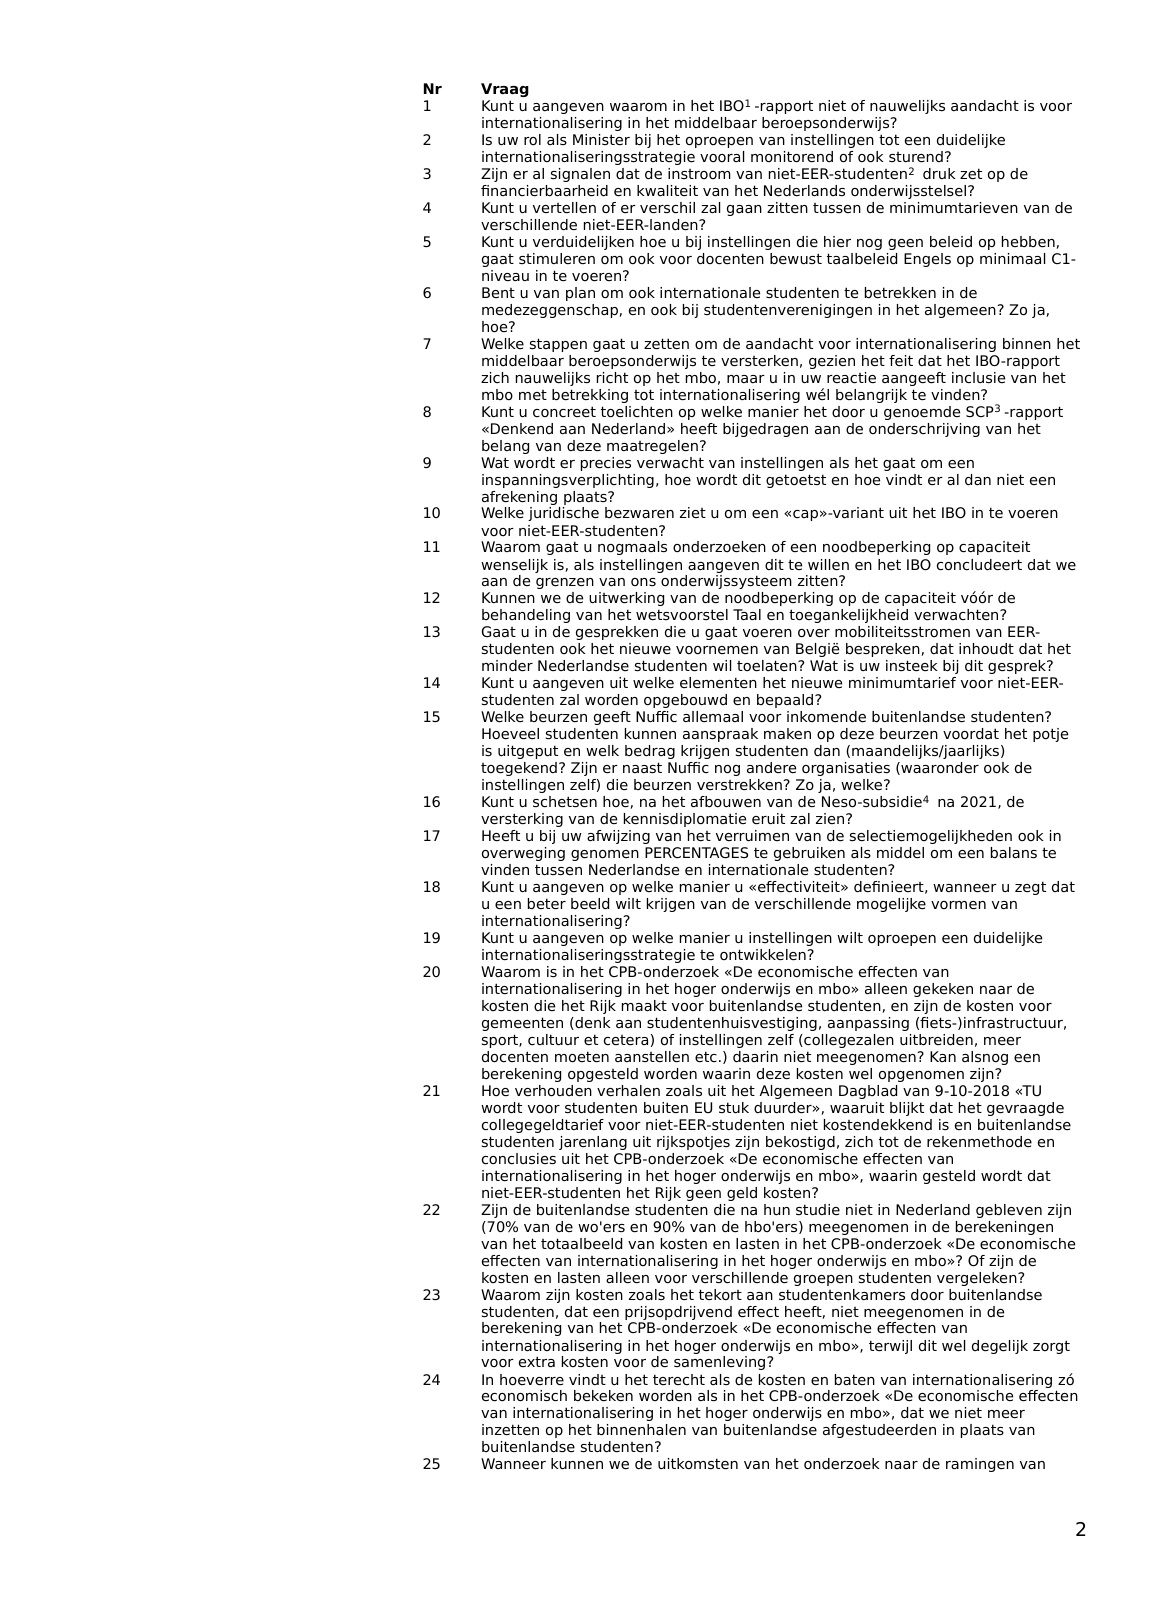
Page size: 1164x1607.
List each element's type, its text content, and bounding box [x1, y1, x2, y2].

table_cell 24 [422, 1371, 475, 1456]
table_header Vraag [475, 81, 1087, 98]
table_cell 22 [422, 1202, 475, 1286]
table_cell Kunt u concreet toelichten op welke manier het door u genoemde SCP3-rapport «Denkend aan Nederland» heeft bijgedragen aan de onderschrijving van het belang van deze maatregelen? [475, 404, 1087, 454]
table_cell Is uw rol als Minister bij het oproepen van instellingen tot een duidelijke internationaliseringsstrategie vooral monitorend of ook sturend? [475, 132, 1087, 166]
table_cell Kunt u aangeven waarom in het IBO1-rapport niet of nauwelijks aandacht is voor internationalisering in het middelbaar beroepsonderwijs? [475, 98, 1087, 132]
table_cell Kunnen we de uitwerking van de noodbeperking op de capaciteit vóór de behandeling van het wetsvoorstel Taal en toegankelijkheid verwachten? [475, 590, 1087, 624]
table_cell 15 [422, 709, 475, 794]
table_cell 10 [422, 505, 475, 539]
table_cell 17 [422, 828, 475, 879]
table_cell In hoeverre vindt u het terecht als de kosten en baten van internationalisering zó economisch bekeken worden als in het CPB-onderzoek «De economische effecten van internationalisering in het hoger onderwijs en mbo», dat we niet meer inzetten op het binnenhalen van buitenlandse afgestudeerden in plaats van buitenlandse studenten? [475, 1371, 1087, 1456]
table_cell 3 [422, 166, 475, 200]
table_cell 11 [422, 539, 475, 590]
table_cell Zijn de buitenlandse studenten die na hun studie niet in Nederland gebleven zijn (70% van de wo'ers en 90% van de hbo'ers) meegenomen in de berekeningen van het totaalbeeld van kosten en lasten in het CPB-onderzoek «De economische effecten van internationalisering in het hoger onderwijs en mbo»? Of zijn de kosten en lasten alleen voor verschillende groepen studenten vergeleken? [475, 1202, 1087, 1286]
table_cell Kunt u vertellen of er verschil zal gaan zitten tussen de minimumtarieven van de verschillende niet-EER-landen? [475, 200, 1087, 234]
table_cell 21 [422, 1083, 475, 1202]
table_cell Waarom gaat u nogmaals onderzoeken of een noodbeperking op capaciteit wenselijk is, als instellingen aangeven dit te willen en het IBO concludeert dat we aan de grenzen van ons onderwijssysteem zitten? [475, 539, 1087, 590]
table_cell 18 [422, 879, 475, 930]
table_cell Gaat u in de gesprekken die u gaat voeren over mobiliteitsstromen van EER-studenten ook het nieuwe voornemen van België bespreken, dat inhoudt dat het minder Nederlandse studenten wil toelaten? Wat is uw insteek bij dit gesprek? [475, 624, 1087, 675]
table_header Nr [422, 81, 475, 98]
table_cell Bent u van plan om ook internationale studenten te betrekken in de medezeggenschap, en ook bij studentenverenigingen in het algemeen? Zo ja, hoe? [475, 285, 1087, 336]
table_cell Waarom zijn kosten zoals het tekort aan studentenkamers door buitenlandse studenten, dat een prijsopdrijvend effect heeft, niet meegenomen in de berekening van het CPB-onderzoek «De economische effecten van internationalisering in het hoger onderwijs en mbo», terwijl dit wel degelijk zorgt voor extra kosten voor de samenleving? [475, 1286, 1087, 1371]
table_cell 5 [422, 234, 475, 285]
table_cell Hoe verhouden verhalen zoals uit het Algemeen Dagblad van 9-10-2018 «TU wordt voor studenten buiten EU stuk duurder», waaruit blijkt dat het gevraagde collegegeldtarief voor niet-EER-studenten niet kostendekkend is en buitenlandse studenten jarenlang uit rijkspotjes zijn bekostigd, zich tot de rekenmethode en conclusies uit het CPB-onderzoek «De economische effecten van internationalisering in het hoger onderwijs en mbo», waarin gesteld wordt dat niet-EER-studenten het Rijk geen geld kosten? [475, 1083, 1087, 1202]
table_cell Welke juridische bezwaren ziet u om een «cap»-variant uit het IBO in te voeren voor niet-EER-studenten? [475, 505, 1087, 539]
table_cell 14 [422, 675, 475, 709]
table_cell 8 [422, 404, 475, 454]
table_cell Kunt u aangeven op welke manier u instellingen wilt oproepen een duidelijke internationaliseringsstrategie te ontwikkelen? [475, 930, 1087, 964]
table_cell 4 [422, 200, 475, 234]
table_cell 12 [422, 590, 475, 624]
table_cell Kunt u aangeven uit welke elementen het nieuwe minimumtarief voor niet-EER-studenten zal worden opgebouwd en bepaald? [475, 675, 1087, 709]
table_cell 20 [422, 964, 475, 1083]
table_cell 7 [422, 336, 475, 403]
table_cell Waarom is in het CPB-onderzoek «De economische effecten van internationalisering in het hoger onderwijs en mbo» alleen gekeken naar de kosten die het Rijk maakt voor buitenlandse studenten, en zijn de kosten voor gemeenten (denk aan studentenhuisvestiging, aanpassing (fiets-)infrastructuur, sport, cultuur et cetera) of instellingen zelf (collegezalen uitbreiden, meer docenten moeten aanstellen etc.) daarin niet meegenomen? Kan alsnog een berekening opgesteld worden waarin deze kosten wel opgenomen zijn? [475, 964, 1087, 1083]
table_cell Wat wordt er precies verwacht van instellingen als het gaat om een inspanningsverplichting, hoe wordt dit getoetst en hoe vindt er al dan niet een afrekening plaats? [475, 455, 1087, 505]
table_cell Welke stappen gaat u zetten om de aandacht voor internationalisering binnen het middelbaar beroepsonderwijs te versterken, gezien het feit dat het IBO-rapport zich nauwelijks richt op het mbo, maar u in uw reactie aangeeft inclusie van het mbo met betrekking tot internationalisering wél belangrijk te vinden? [475, 336, 1087, 403]
table_cell Kunt u schetsen hoe, na het afbouwen van de Neso-subsidie4 na 2021, de versterking van de kennisdiplomatie eruit zal zien? [475, 794, 1087, 828]
table_cell 2 [422, 132, 475, 166]
table_cell 19 [422, 930, 475, 964]
table_cell 23 [422, 1286, 475, 1371]
table_cell 9 [422, 455, 475, 505]
table_cell 25 [422, 1456, 475, 1473]
table_cell 1 [422, 98, 475, 132]
table_cell Welke beurzen geeft Nuffic allemaal voor inkomende buitenlandse studenten? Hoeveel studenten kunnen aanspraak maken op deze beurzen voordat het potje is uitgeput en welk bedrag krijgen studenten dan (maandelijks/jaarlijks) toegekend? Zijn er naast Nuffic nog andere organisaties (waaronder ook de instellingen zelf) die beurzen verstrekken? Zo ja, welke? [475, 709, 1087, 794]
table_cell Kunt u verduidelijken hoe u bij instellingen die hier nog geen beleid op hebben, gaat stimuleren om ook voor docenten bewust taalbeleid Engels op minimaal C1-niveau in te voeren? [475, 234, 1087, 285]
table_cell Heeft u bij uw afwijzing van het verruimen van de selectiemogelijkheden ook in overweging genomen PERCENTAGES te gebruiken als middel om een balans te vinden tussen Nederlandse en internationale studenten? [475, 828, 1087, 879]
table_cell 6 [422, 285, 475, 336]
table_cell Zijn er al signalen dat de instroom van niet-EER-studenten2 druk zet op de financierbaarheid en kwaliteit van het Nederlands onderwijsstelsel? [475, 166, 1087, 200]
table_cell 16 [422, 794, 475, 828]
table_cell Kunt u aangeven op welke manier u «effectiviteit» definieert, wanneer u zegt dat u een beter beeld wilt krijgen van de verschillende mogelijke vormen van internationalisering? [475, 879, 1087, 930]
table_cell 13 [422, 624, 475, 675]
table_cell Wanneer kunnen we de uitkomsten van het onderzoek naar de ramingen van [475, 1456, 1087, 1473]
